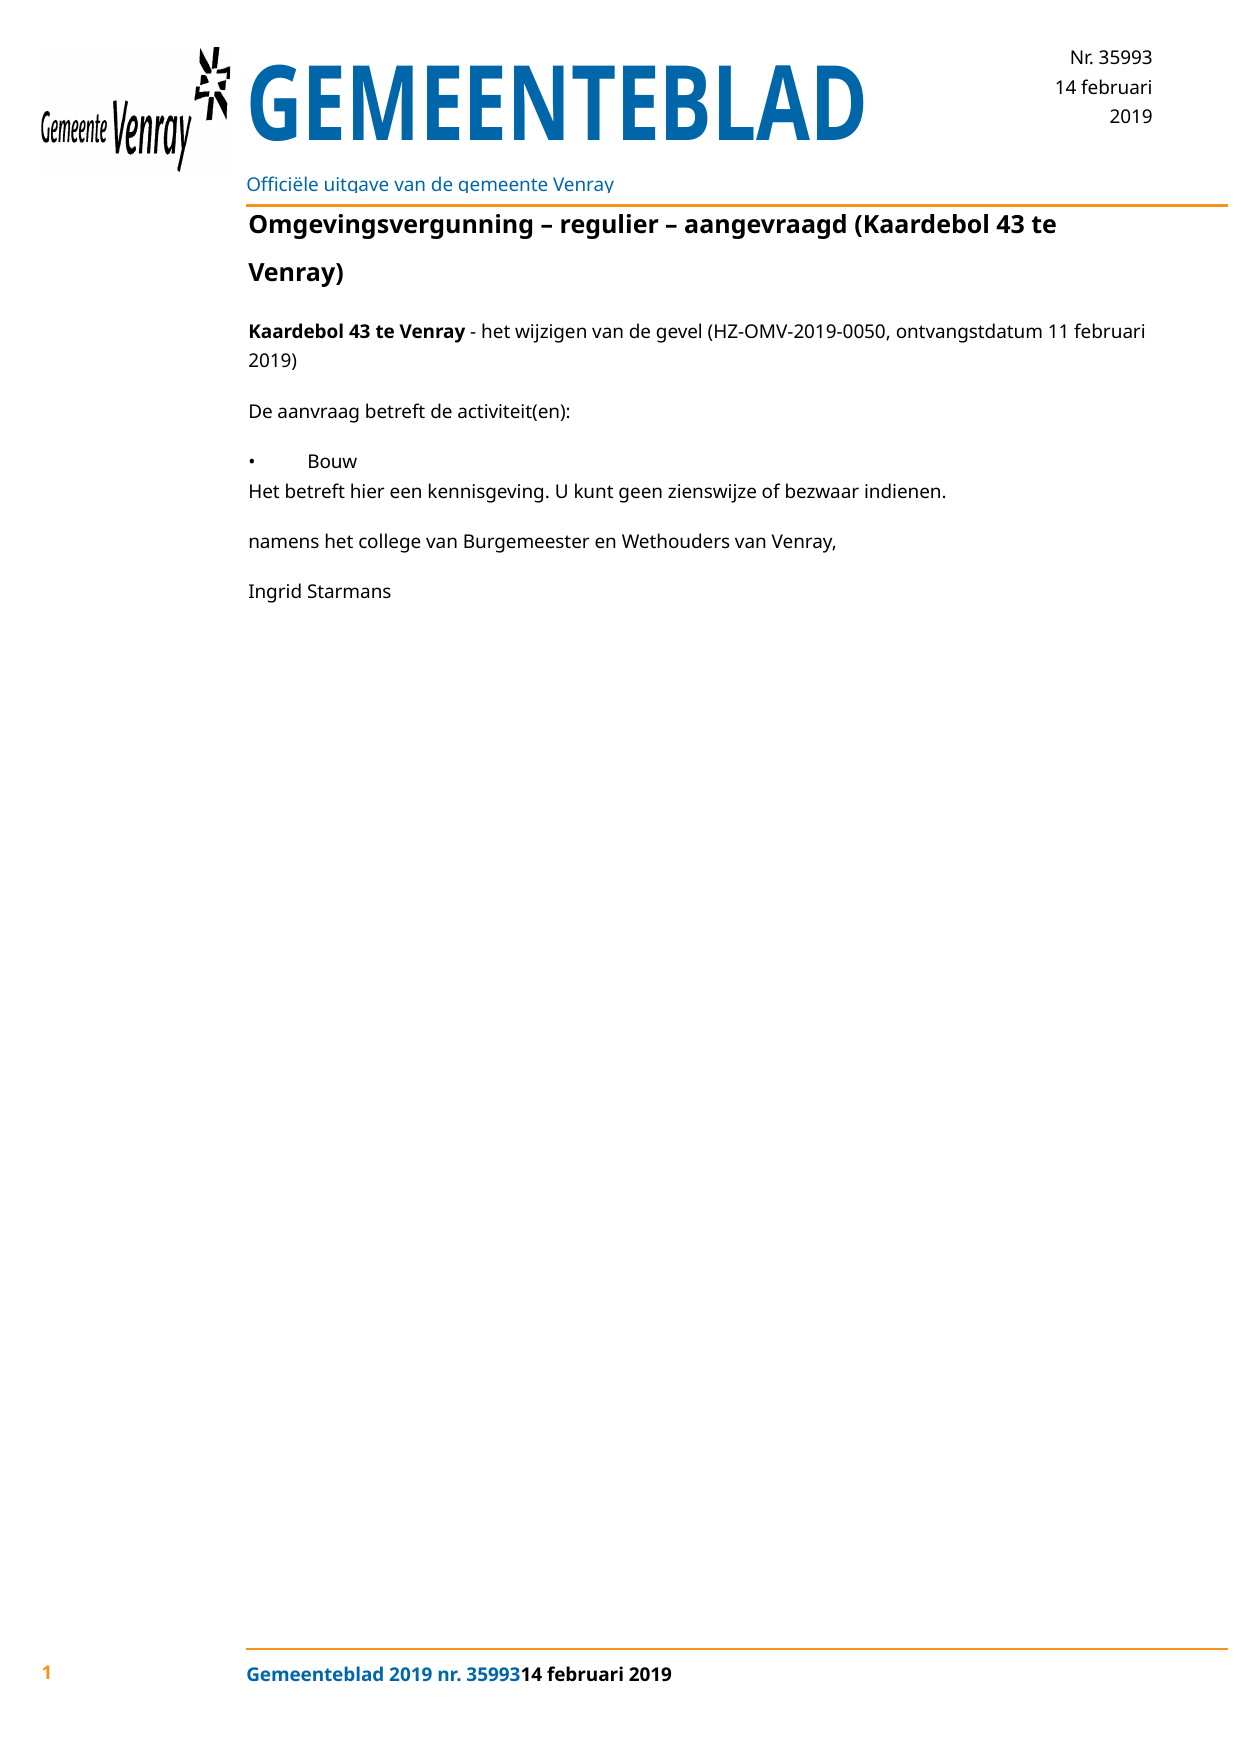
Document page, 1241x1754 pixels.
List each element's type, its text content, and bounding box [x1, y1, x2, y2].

text Omgevingsvergunning – regulier – aangevraagd (Kaardebol 43 te Venray) [248, 207, 1152, 288]
text De aanvraag betreft de activiteit(en): [248, 398, 1152, 424]
list Bouw [248, 448, 1152, 474]
picture [41, 47, 231, 172]
text Ingrid Starmans [248, 579, 1152, 604]
text Het betreft hier een kennisgeving. U kunt geen zienswijze of bezwaar indienen. [248, 478, 1152, 504]
text Kaardebol 43 te Venray - het wijzigen van de gevel (HZ-OMV-2019-0050, ontvangstdatum 11 februari 2019) [248, 318, 1152, 373]
text namens het college van Burgemeester en Wethouders van Venray, [248, 528, 1152, 554]
